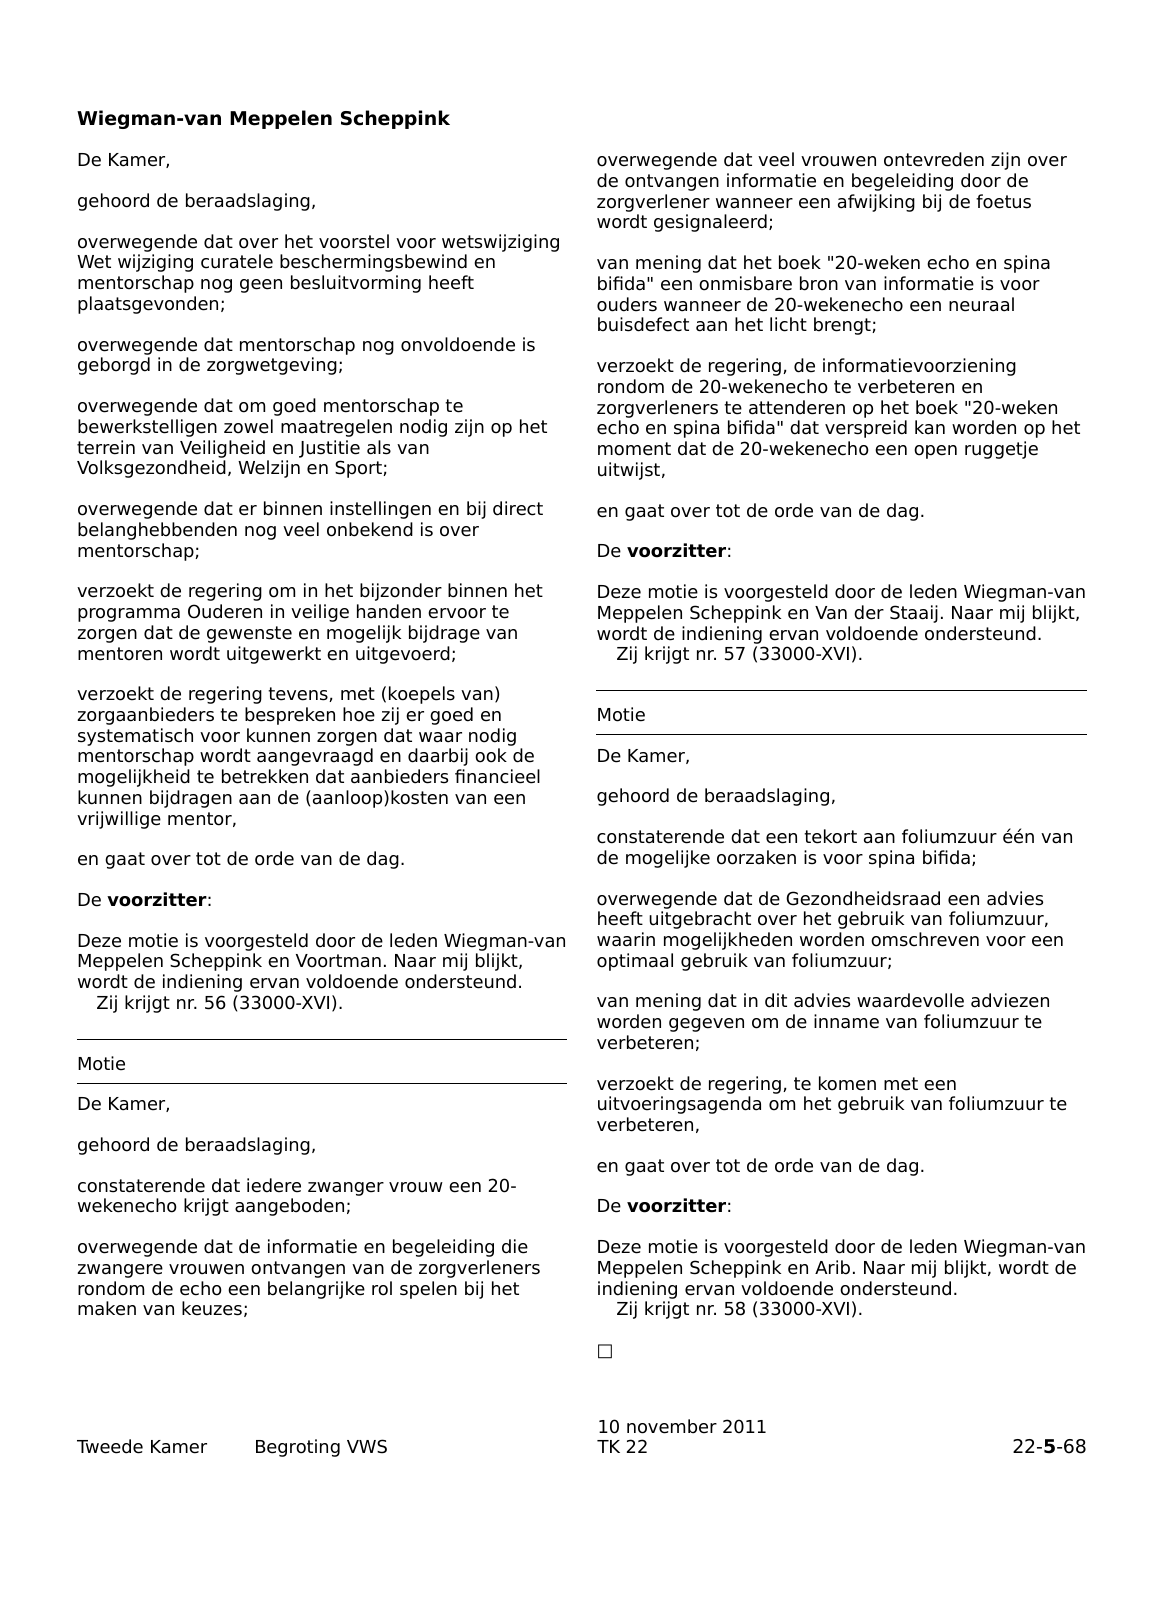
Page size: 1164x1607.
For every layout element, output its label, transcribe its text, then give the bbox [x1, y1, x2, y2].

text Zij krijgt nr. 58 (33000-XVI). [596, 1299, 1087, 1320]
text De voorzitter: [77, 890, 567, 911]
text verzoekt de regering, te komen met een uitvoeringsagenda om het gebruik van foliumzuur te verbeteren, [596, 1073, 1087, 1136]
text overwegende dat mentorschap nog onvoldoende is geborgd in de zorgwetgeving; [77, 334, 567, 376]
text Motie [77, 1053, 567, 1074]
text overwegende dat de Gezondheidsraad een advies heeft uitgebracht over het gebruik van foliumzuur, waarin mogelijkheden worden omschreven voor een optimaal gebruik van foliumzuur; [596, 888, 1087, 971]
text De Kamer, [77, 150, 567, 171]
text verzoekt de regering om in het bijzonder binnen het programma Ouderen in veilige handen ervoor te zorgen dat de gewenste en mogelijk bijdrage van mentoren wordt uitgewerkt en uitgevoerd; [77, 581, 567, 664]
text en gaat over tot de orde van de dag. [596, 500, 1087, 521]
text verzoekt de regering, de informatievoorziening rondom de 20-wekenecho te verbeteren en zorgverleners te attenderen op het boek "20-weken echo en spina bifida" dat verspreid kan worden op het moment dat de 20-wekenecho een open ruggetje uitwijst, [596, 356, 1087, 480]
text overwegende dat over het voorstel voor wetswijziging Wet wijziging curatele beschermingsbewind en mentorschap nog geen besluitvorming heeft plaatsgevonden; [77, 232, 567, 314]
text Motie [596, 705, 1087, 725]
text Deze motie is voorgesteld door de leden Wiegman-van Meppelen Scheppink en Van der Staaij. Naar mij blijkt, wordt de indiening ervan voldoende ondersteund. [596, 582, 1087, 644]
text verzoekt de regering tevens, met (koepels van) zorgaanbieders te bespreken hoe zij er goed en systematisch voor kunnen zorgen dat waar nodig mentorschap wordt aangevraagd en daarbij ook de mogelijkheid te betrekken dat aanbieders financieel kunnen bijdragen aan de (aanloop)kosten van een vrijwillige mentor, [77, 684, 567, 829]
text Deze motie is voorgesteld door de leden Wiegman-van Meppelen Scheppink en Arib. Naar mij blijkt, wordt de indiening ervan voldoende ondersteund. [596, 1237, 1087, 1299]
text De Kamer, [77, 1094, 567, 1115]
text en gaat over tot de orde van de dag. [596, 1156, 1087, 1176]
text van mening dat in dit advies waardevolle adviezen worden gegeven om de inname van foliumzuur te verbeteren; [596, 991, 1087, 1053]
text De voorzitter: [596, 1196, 1087, 1217]
text De Kamer, [596, 745, 1087, 766]
text constaterende dat iedere zwanger vrouw een 20-wekenecho krijgt aangeboden; [77, 1176, 567, 1217]
text gehoord de beraadslaging, [596, 786, 1087, 807]
text Deze motie is voorgesteld door de leden Wiegman-van Meppelen Scheppink en Voortman. Naar mij blijkt, wordt de indiening ervan voldoende ondersteund. [77, 931, 567, 993]
text van mening dat het boek "20-weken echo en spina bifida" een onmisbare bron van informatie is voor ouders wanneer de 20-wekenecho een neuraal buisdefect aan het licht brengt; [596, 253, 1087, 336]
text overwegende dat er binnen instellingen en bij direct belanghebbenden nog veel onbekend is over mentorschap; [77, 499, 567, 561]
text constaterende dat een tekort aan foliumzuur één van de mogelijke oorzaken is voor spina bifida; [596, 827, 1087, 868]
text gehoord de beraadslaging, [77, 191, 567, 212]
text overwegende dat veel vrouwen ontevreden zijn over de ontvangen informatie en begeleiding door de zorgverlener wanneer een afwijking bij de foetus wordt gesignaleerd; [596, 150, 1087, 233]
text Zij krijgt nr. 57 (33000-XVI). [596, 644, 1087, 665]
text □ [596, 1340, 1087, 1361]
text gehoord de beraadslaging, [77, 1135, 567, 1156]
text en gaat over tot de orde van de dag. [77, 849, 567, 870]
text overwegende dat om goed mentorschap te bewerkstelligen zowel maatregelen nodig zijn op het terrein van Veiligheid en Justitie als van Volksgezondheid, Welzijn en Sport; [77, 396, 567, 479]
text De voorzitter: [596, 541, 1087, 562]
text overwegende dat de informatie en begeleiding die zwangere vrouwen ontvangen van de zorgverleners rondom de echo een belangrijke rol spelen bij het maken van keuzes; [77, 1237, 567, 1320]
text Zij krijgt nr. 56 (33000-XVI). [77, 993, 567, 1013]
